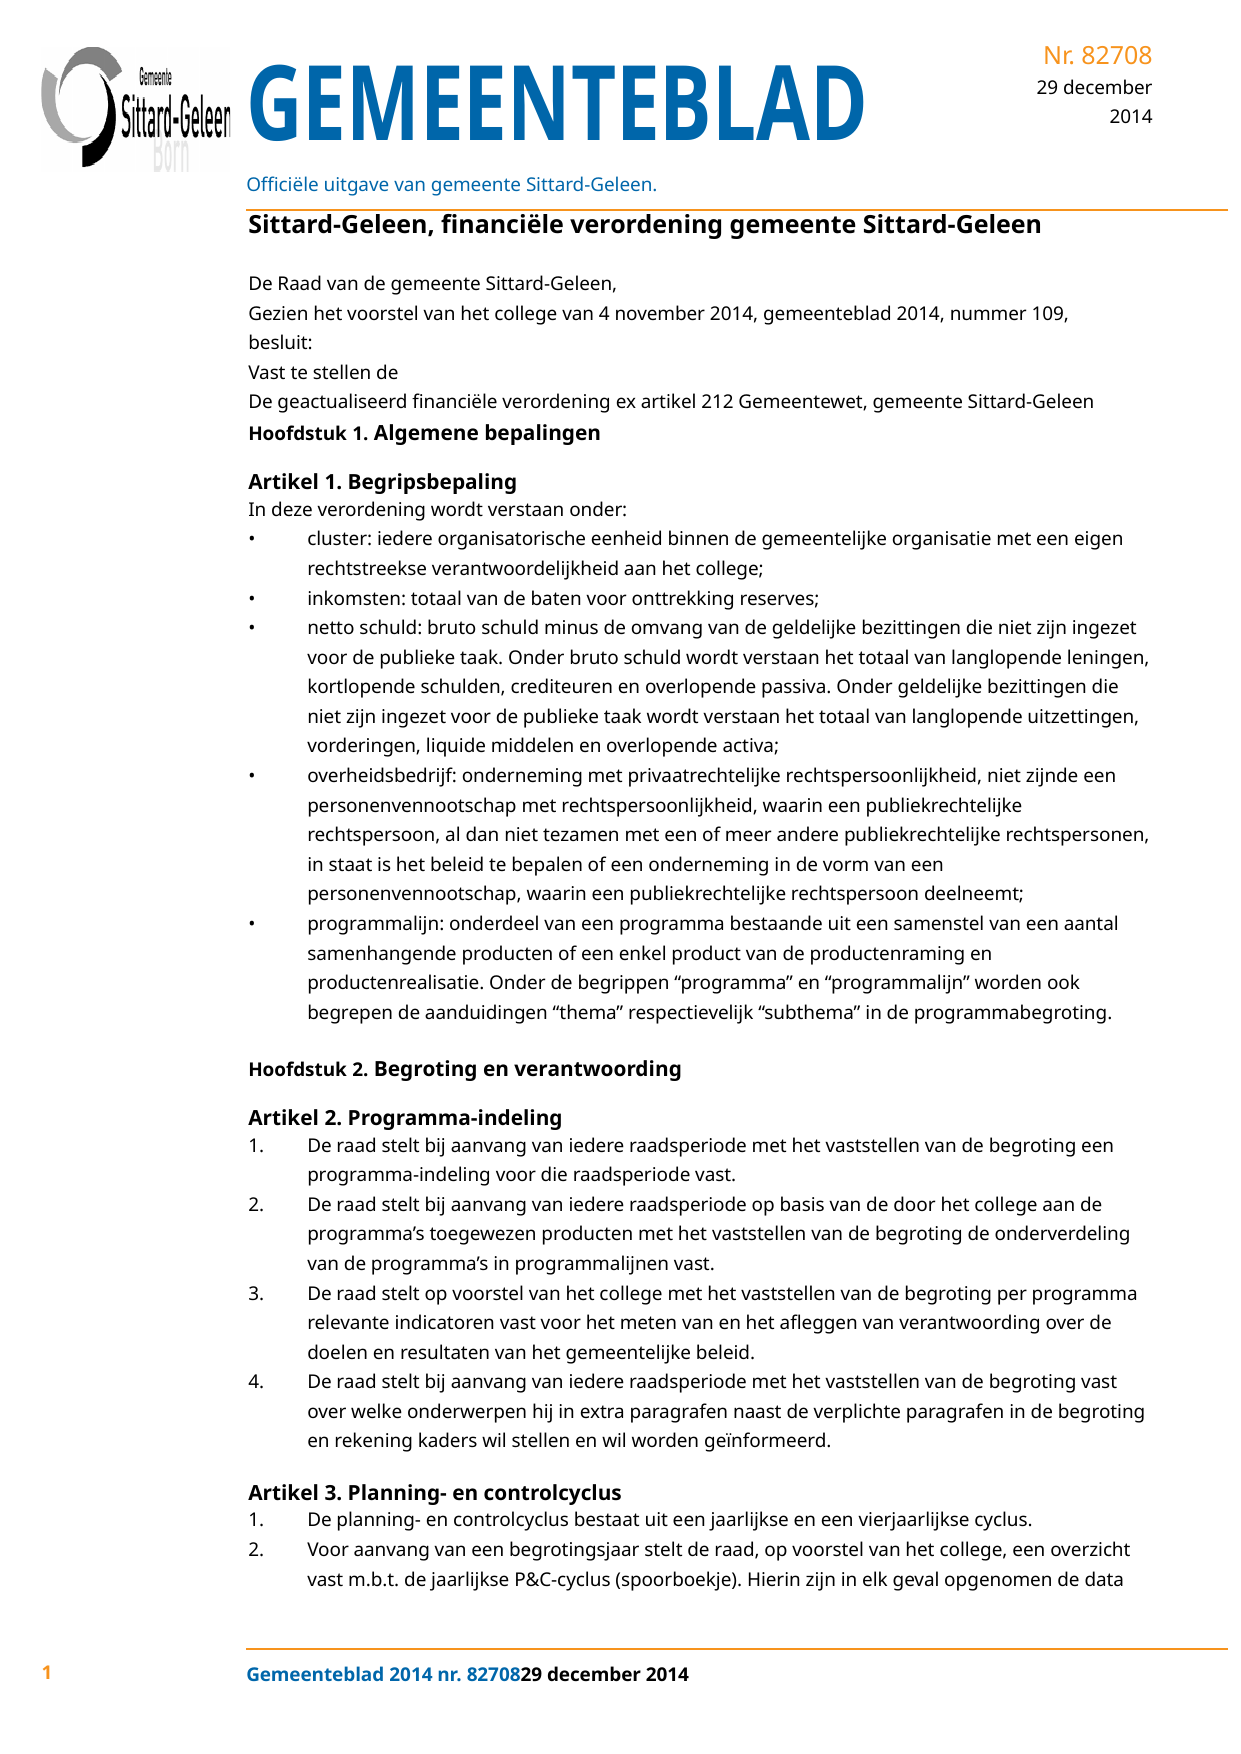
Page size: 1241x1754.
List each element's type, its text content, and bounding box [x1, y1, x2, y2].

text De Raad van de gemeente Sittard-Geleen, [248, 270, 1152, 296]
list De raad stelt bij aanvang van iedere raadsperiode op basis van de door het college aan de programma’s toegewezen producten met het vaststellen van de begroting de onderverdeling van de programma’s in programmalijnen vast. [248, 1191, 1152, 1276]
text Sittard-Geleen, financiële verordening gemeente Sittard-Geleen [248, 211, 1152, 241]
text In deze verordening wordt verstaan onder: [248, 496, 1152, 522]
list overheidsbedrijf: onderneming met privaatrechtelijke rechtspersoonlijkheid, niet zijnde een personenvennootschap met rechtspersoonlijkheid, waarin een publiekrechtelijke rechtspersoon, al dan niet tezamen met een of meer andere publiekrechtelijke rechtspersonen, in staat is het beleid te bepalen of een onderneming in de vorm van een personenvennootschap, waarin een publiekrechtelijke rechtspersoon deelneemt; [248, 762, 1152, 906]
picture [41, 47, 231, 172]
text Hoofdstuk 1. Algemene bepalingen [248, 418, 1152, 447]
list De raad stelt bij aanvang van iedere raadsperiode met het vaststellen van de begroting vast over welke onderwerpen hij in extra paragrafen naast de verplichte paragrafen in de begroting en rekening kaders wil stellen en wil worden geïnformeerd. [248, 1368, 1152, 1453]
text Gezien het voorstel van het college van 4 november 2014, gemeenteblad 2014, nummer 109, [248, 300, 1152, 326]
text Hoofdstuk 2. Begroting en verantwoording [248, 1054, 1152, 1083]
list programmalijn: onderdeel van een programma bestaande uit een samenstel van een aantal samenhangende producten of een enkel product van de productenraming en productenrealisatie. Onder de begrippen “programma” en “programmalijn” worden ook begrepen de aanduidingen “thema” respectievelijk “subthema” in de programmabegroting. [248, 910, 1152, 1024]
list Voor aanvang van een begrotingsjaar stelt de raad, op voorstel van het college, een overzicht vast m.b.t. de jaarlijkse P&C-cyclus (spoorboekje). Hierin zijn in elk geval opgenomen de data [248, 1536, 1152, 1591]
text besluit: [248, 329, 1152, 355]
text Artikel 2. Programma-indeling [248, 1103, 1152, 1132]
list De planning- en controlcyclus bestaat uit een jaarlijkse en een vierjaarlijkse cyclus. [248, 1507, 1152, 1532]
list De raad stelt op voorstel van het college met het vaststellen van de begroting per programma relevante indicatoren vast voor het meten van en het afleggen van verantwoording over de doelen en resultaten van het gemeentelijke beleid. [248, 1280, 1152, 1365]
text Vast te stellen de [248, 359, 1152, 385]
text Artikel 1. Begripsbepaling [248, 467, 1152, 496]
text De geactualiseerd financiële verordening ex artikel 212 Gemeentewet, gemeente Sittard-Geleen [248, 389, 1152, 414]
list cluster: iedere organisatorische eenheid binnen de gemeentelijke organisatie met een eigen rechtstreekse verantwoordelijkheid aan het college; [248, 526, 1152, 581]
list netto schuld: bruto schuld minus de omvang van de geldelijke bezittingen die niet zijn ingezet voor de publieke taak. Onder bruto schuld wordt verstaan het totaal van langlopende leningen, kortlopende schulden, crediteuren en overlopende passiva. Onder geldelijke bezittingen die niet zijn ingezet voor de publieke taak wordt verstaan het totaal van langlopende uitzettingen, vorderingen, liquide middelen en overlopende activa; [248, 614, 1152, 758]
text Artikel 3. Planning- en controlcyclus [248, 1478, 1152, 1507]
list inkomsten: totaal van de baten voor onttrekking reserves; [248, 585, 1152, 610]
list De raad stelt bij aanvang van iedere raadsperiode met het vaststellen van de begroting een programma-indeling voor die raadsperiode vast. [248, 1132, 1152, 1187]
